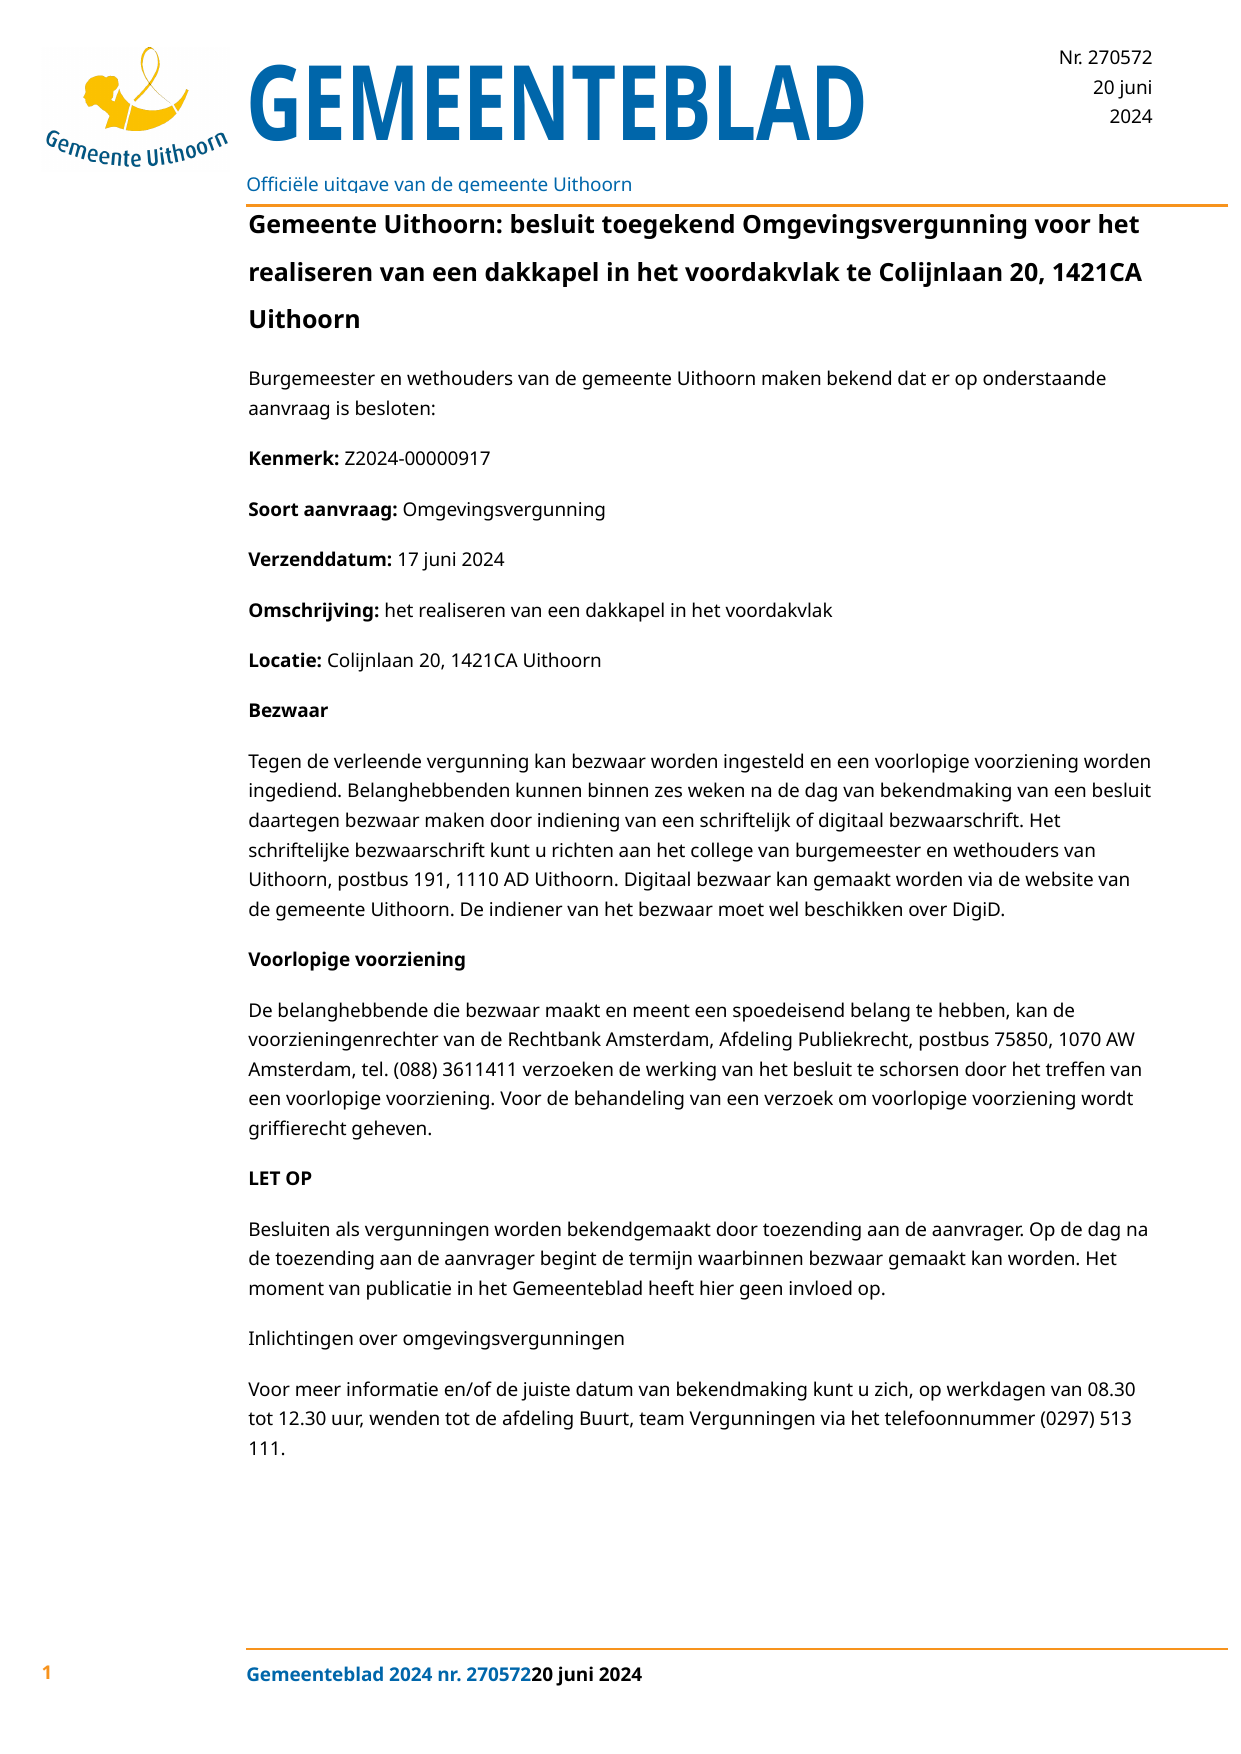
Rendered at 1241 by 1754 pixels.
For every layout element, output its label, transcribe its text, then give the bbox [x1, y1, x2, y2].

text Voor meer informatie en/of de juiste datum van bekendmaking kunt u zich, op werkdagen van 08.30 tot 12.30 uur, wenden tot de afdeling Buurt, team Vergunningen via het telefoonnummer (0297) 513 111. [248, 1376, 1152, 1461]
text Soort aanvraag: Omgevingsvergunning [248, 496, 1152, 522]
text Voorlopige voorziening [248, 946, 1152, 972]
text Gemeente Uithoorn: besluit toegekend Omgevingsvergunning voor het realiseren van een dakkapel in het voordakvlak te Colijnlaan 20, 1421CA Uithoorn [248, 207, 1152, 336]
text Tegen de verleende vergunning kan bezwaar worden ingesteld en een voorlopige voorziening worden ingediend. Belanghebbenden kunnen binnen zes weken na de dag van bekendmaking van een besluit daartegen bezwaar maken door indiening van een schriftelijk of digitaal bezwaarschrift. Het schriftelijke bezwaarschrift kunt u richten aan het college van burgemeester en wethouders van Uithoorn, postbus 191, 1110 AD Uithoorn. Digitaal bezwaar kan gemaakt worden via de website van de gemeente Uithoorn. De indiener van het bezwaar moet wel beschikken over DigiD. [248, 748, 1152, 922]
text Besluiten als vergunningen worden bekendgemaakt door toezending aan de aanvrager. Op de dag na de toezending aan de aanvrager begint de termijn waarbinnen bezwaar gemaakt kan worden. Het moment van publicatie in het Gemeenteblad heeft hier geen invloed op. [248, 1216, 1152, 1301]
text Inlichtingen over omgevingsvergunningen [248, 1326, 1152, 1351]
text Omschrijving: het realiseren van een dakkapel in het voordakvlak [248, 597, 1152, 622]
text Verzenddatum: 17 juni 2024 [248, 546, 1152, 572]
picture [41, 47, 231, 172]
text LET OP [248, 1166, 1152, 1191]
text De belanghebbende die bezwaar maakt en meent een spoedeisend belang te hebben, kan de voorzieningenrechter van de Rechtbank Amsterdam, Afdeling Publiekrecht, postbus 75850, 1070 AW Amsterdam, tel. (088) 3611411 verzoeken de werking van het besluit te schorsen door het treffen van een voorlopige voorziening. Voor de behandeling van een verzoek om voorlopige voorziening wordt griffierecht geheven. [248, 997, 1152, 1141]
text Bezwaar [248, 698, 1152, 723]
text Locatie: Colijnlaan 20, 1421CA Uithoorn [248, 647, 1152, 673]
text Kenmerk: Z2024-00000917 [248, 446, 1152, 471]
text Burgemeester en wethouders van de gemeente Uithoorn maken bekend dat er op onderstaande aanvraag is besloten: [248, 366, 1152, 421]
